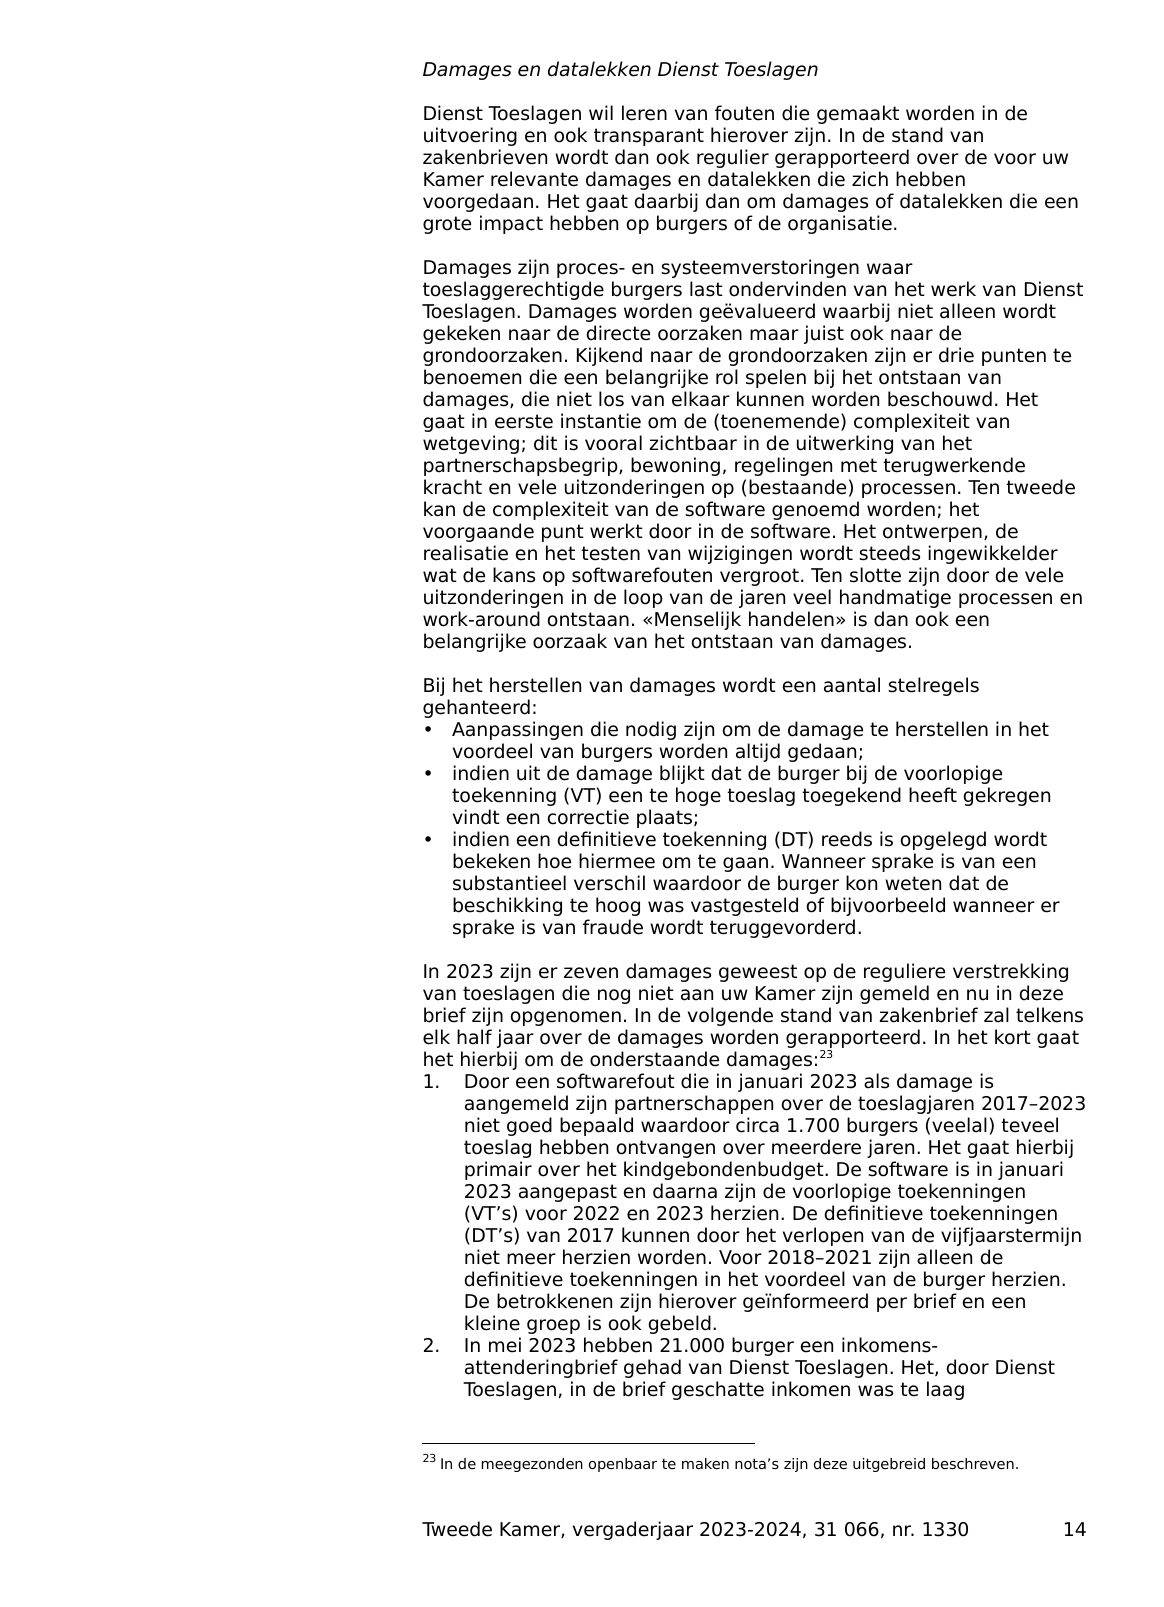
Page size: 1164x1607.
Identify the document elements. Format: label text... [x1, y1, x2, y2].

text In 2023 zijn er zeven damages geweest op de reguliere verstrekking van toeslagen die nog niet aan uw Kamer zijn gemeld en nu in deze brief zijn opgenomen. In de volgende stand van zakenbrief zal telkens elk half jaar over de damages worden gerapporteerd. In het kort gaat het hierbij om de onderstaande damages: [422, 961, 1087, 1071]
text Bij het herstellen van damages wordt een aantal stelregels gehanteerd: [422, 675, 1087, 719]
text Dienst Toeslagen wil leren van fouten die gemaakt worden in de uitvoering en ook transparant hierover zijn. In de stand van zakenbrieven wordt dan ook regulier gerapporteerd over de voor uw Kamer relevante damages en datalekken die zich hebben voorgedaan. Het gaat daarbij dan om damages of datalekken die een grote impact hebben op burgers of de organisatie. [422, 103, 1087, 235]
subtitle Damages en datalekken Dienst Toeslagen [422, 59, 1087, 81]
text • Aanpassingen die nodig zijn om de damage te herstellen in het voordeel van burgers worden altijd gedaan; [422, 719, 1087, 763]
text In de meegezonden openbaar te maken nota’s zijn deze uitgebreid beschreven. [422, 1452, 1087, 1474]
text Damages zijn proces- en systeemverstoringen waar toeslaggerechtigde burgers last ondervinden van het werk van Dienst Toeslagen. Damages worden geëvalueerd waarbij niet alleen wordt gekeken naar de directe oorzaken maar juist ook naar de grondoorzaken. Kijkend naar de grondoorzaken zijn er drie punten te benoemen die een belangrijke rol spelen bij het ontstaan van damages, die niet los van elkaar kunnen worden beschouwd. Het gaat in eerste instantie om de (toenemende) complexiteit van wetgeving; dit is vooral zichtbaar in de uitwerking van het partnerschapsbegrip, bewoning, regelingen met terugwerkende kracht en vele uitzonderingen op (bestaande) processen. Ten tweede kan de complexiteit van de software genoemd worden; het voorgaande punt werkt door in de software. Het ontwerpen, de realisatie en het testen van wijzigingen wordt steeds ingewikkelder wat de kans op softwarefouten vergroot. Ten slotte zijn door de vele uitzonderingen in de loop van de jaren veel handmatige processen en work-around ontstaan. «Menselijk handelen» is dan ook een belangrijke oorzaak van het ontstaan van damages. [422, 257, 1087, 653]
text 1. Door een softwarefout die in januari 2023 als damage is aangemeld zijn partnerschappen over de toeslagjaren 2017–2023 niet goed bepaald waardoor circa 1.700 burgers (veelal) teveel toeslag hebben ontvangen over meerdere jaren. Het gaat hierbij primair over het kindgebondenbudget. De software is in januari 2023 aangepast en daarna zijn de voorlopige toekenningen (VT’s) voor 2022 en 2023 herzien. De definitieve toekenningen (DT’s) van 2017 kunnen door het verlopen van de vijfjaarstermijn niet meer herzien worden. Voor 2018–2021 zijn alleen de definitieve toekenningen in het voordeel van de burger herzien. De betrokkenen zijn hierover geïnformeerd per brief en een kleine groep is ook gebeld. [422, 1071, 1087, 1335]
text 2. In mei 2023 hebben 21.000 burger een inkomens-attenderingbrief gehad van Dienst Toeslagen. Het, door Dienst Toeslagen, in de brief geschatte inkomen was te laag [422, 1335, 1087, 1401]
text • indien uit de damage blijkt dat de burger bij de voorlopige toekenning (VT) een te hoge toeslag toegekend heeft gekregen vindt een correctie plaats; [422, 763, 1087, 829]
text • indien een definitieve toekenning (DT) reeds is opgelegd wordt bekeken hoe hiermee om te gaan. Wanneer sprake is van een substantieel verschil waardoor de burger kon weten dat de beschikking te hoog was vastgesteld of bijvoorbeeld wanneer er sprake is van fraude wordt teruggevorderd. [422, 829, 1087, 939]
